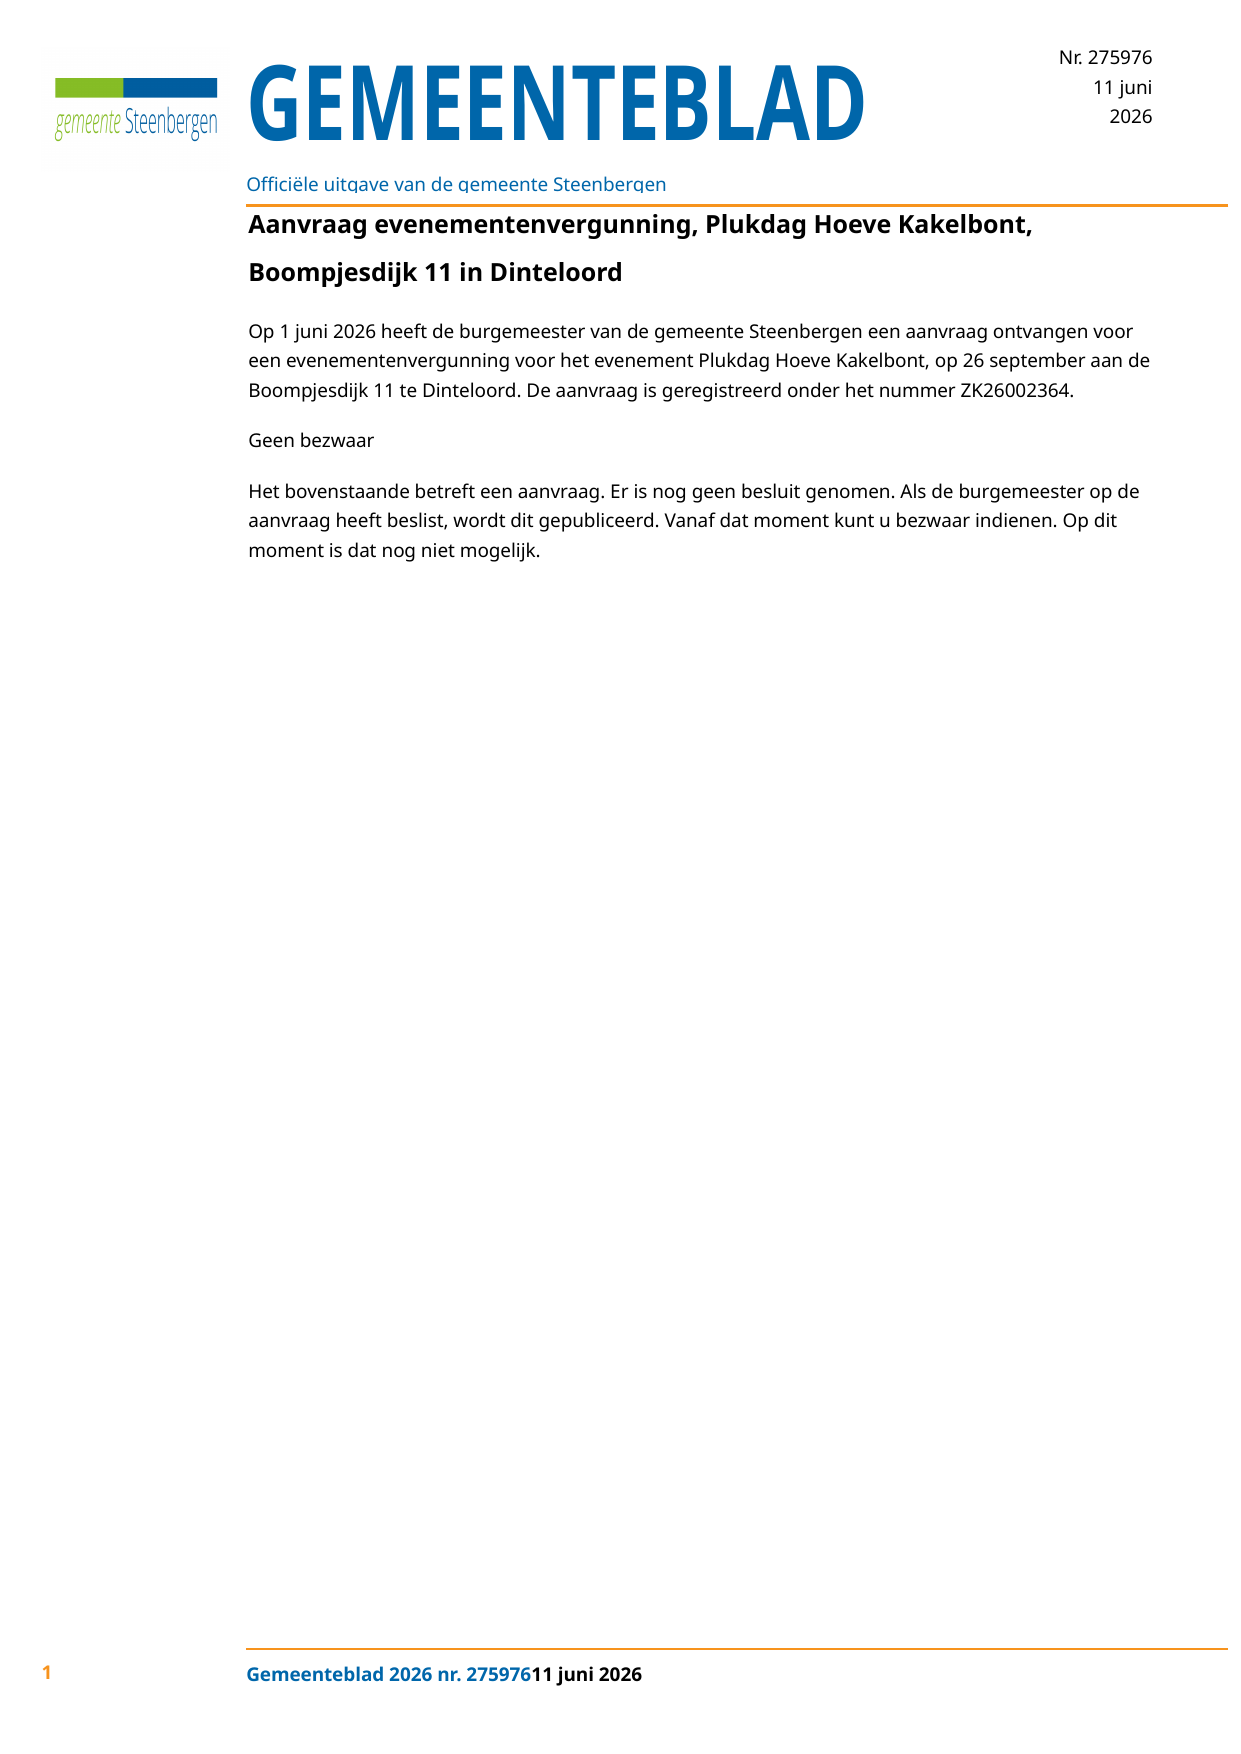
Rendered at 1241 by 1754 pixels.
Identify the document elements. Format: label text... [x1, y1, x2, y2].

text Aanvraag evenementenvergunning, Plukdag Hoeve Kakelbont, Boompjesdijk 11 in Dinteloord [248, 207, 1152, 288]
text Het bovenstaande betreft een aanvraag. Er is nog geen besluit genomen. Als de burgemeester op de aanvraag heeft beslist, wordt dit gepubliceerd. Vanaf dat moment kunt u bezwaar indienen. Op dit moment is dat nog niet mogelijk. [248, 478, 1152, 563]
text Geen bezwaar [248, 427, 1152, 453]
picture [41, 47, 231, 172]
text Op 1 juni 2026 heeft de burgemeester van de gemeente Steenbergen een aanvraag ontvangen voor een evenementenvergunning voor het evenement Plukdag Hoeve Kakelbont, op 26 september aan de Boompjesdijk 11 te Dinteloord. De aanvraag is geregistreerd onder het nummer ZK26002364. [248, 318, 1152, 403]
